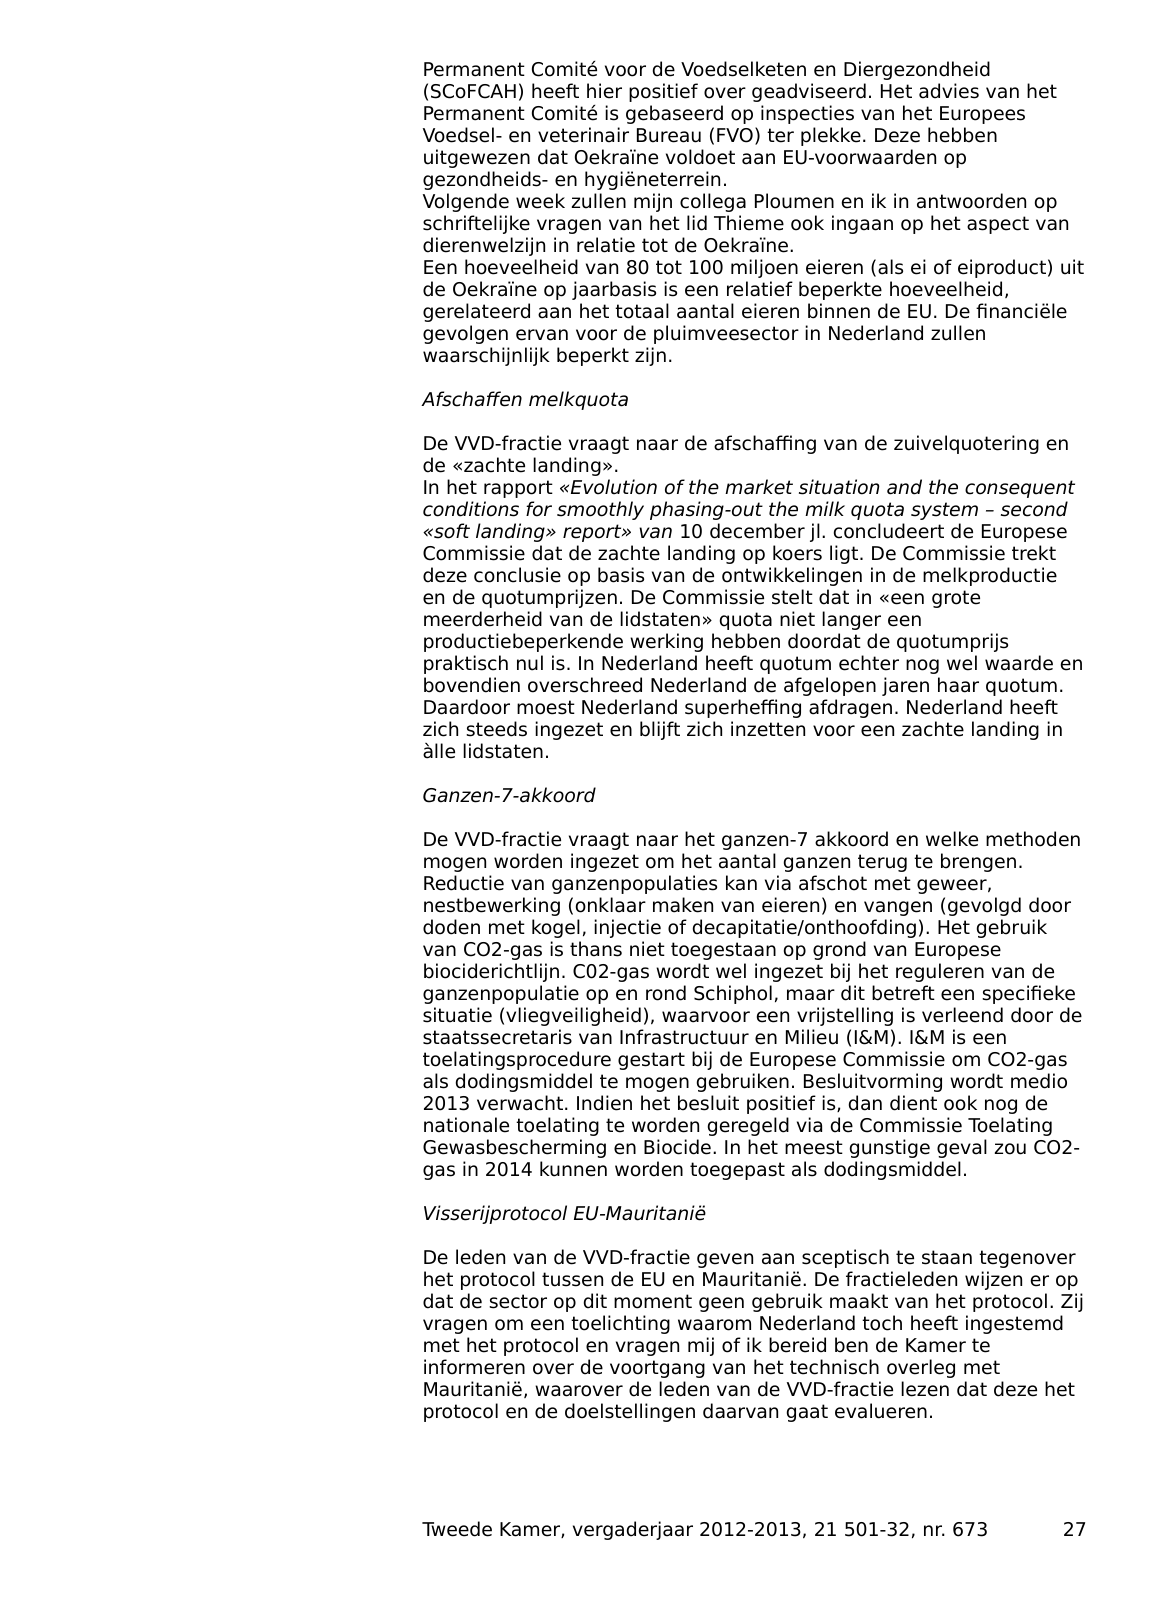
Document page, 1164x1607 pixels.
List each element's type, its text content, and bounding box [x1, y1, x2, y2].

text De leden van de VVD-fractie geven aan sceptisch te staan tegenover het protocol tussen de EU en Mauritanië. De fractieleden wijzen er op dat de sector op dit moment geen gebruik maakt van het protocol. Zij vragen om een toelichting waarom Nederland toch heeft ingestemd met het protocol en vragen mij of ik bereid ben de Kamer te informeren over de voortgang van het technisch overleg met Mauritanië, waarover de leden van de VVD-fractie lezen dat deze het protocol en de doelstellingen daarvan gaat evalueren. [422, 1247, 1087, 1423]
text Volgende week zullen mijn collega Ploumen en ik in antwoorden op schriftelijke vragen van het lid Thieme ook ingaan op het aspect van dierenwelzijn in relatie tot de Oekraïne. [422, 191, 1087, 257]
subtitle Afschaffen melkquota [422, 389, 1087, 411]
subtitle Visserijprotocol EU-Mauritanië [422, 1203, 1087, 1225]
text De VVD-fractie vraagt naar het ganzen-7 akkoord en welke methoden mogen worden ingezet om het aantal ganzen terug te brengen. [422, 829, 1087, 873]
text Reductie van ganzenpopulaties kan via afschot met geweer, nestbewerking (onklaar maken van eieren) en vangen (gevolgd door doden met kogel, injectie of decapitatie/onthoofding). Het gebruik van CO2-gas is thans niet toegestaan op grond van Europese biociderichtlijn. C02-gas wordt wel ingezet bij het reguleren van de ganzenpopulatie op en rond Schiphol, maar dit betreft een specifieke situatie (vliegveiligheid), waarvoor een vrijstelling is verleend door de staatssecretaris van Infrastructuur en Milieu (I&M). I&M is een toelatingsprocedure gestart bij de Europese Commissie om CO2-gas als dodingsmiddel te mogen gebruiken. Besluitvorming wordt medio 2013 verwacht. Indien het besluit positief is, dan dient ook nog de nationale toelating te worden geregeld via de Commissie Toelating Gewasbescherming en Biocide. In het meest gunstige geval zou CO2-gas in 2014 kunnen worden toegepast als dodingsmiddel. [422, 873, 1087, 1181]
subtitle Ganzen-7-akkoord [422, 785, 1087, 807]
text In het rapport «Evolution of the market situation and the consequent conditions for smoothly phasing-out the milk quota system – second «soft landing» report» van 10 december jl. concludeert de Europese Commissie dat de zachte landing op koers ligt. De Commissie trekt deze conclusie op basis van de ontwikkelingen in de melkproductie en de quotumprijzen. De Commissie stelt dat in «een grote meerderheid van de lidstaten» quota niet langer een productiebeperkende werking hebben doordat de quotumprijs praktisch nul is. In Nederland heeft quotum echter nog wel waarde en bovendien overschreed Nederland de afgelopen jaren haar quotum. Daardoor moest Nederland superheffing afdragen. Nederland heeft zich steeds ingezet en blijft zich inzetten voor een zachte landing in àlle lidstaten. [422, 477, 1087, 763]
text Een hoeveelheid van 80 tot 100 miljoen eieren (als ei of eiproduct) uit de Oekraïne op jaarbasis is een relatief beperkte hoeveelheid, gerelateerd aan het totaal aantal eieren binnen de EU. De financiële gevolgen ervan voor de pluimveesector in Nederland zullen waarschijnlijk beperkt zijn. [422, 257, 1087, 367]
text De VVD-fractie vraagt naar de afschaffing van de zuivelquotering en de «zachte landing». [422, 433, 1087, 477]
text Permanent Comité voor de Voedselketen en Diergezondheid (SCoFCAH) heeft hier positief over geadviseerd. Het advies van het Permanent Comité is gebaseerd op inspecties van het Europees Voedsel- en veterinair Bureau (FVO) ter plekke. Deze hebben uitgewezen dat Oekraïne voldoet aan EU-voorwaarden op gezondheids- en hygiëneterrein. [422, 59, 1087, 191]
